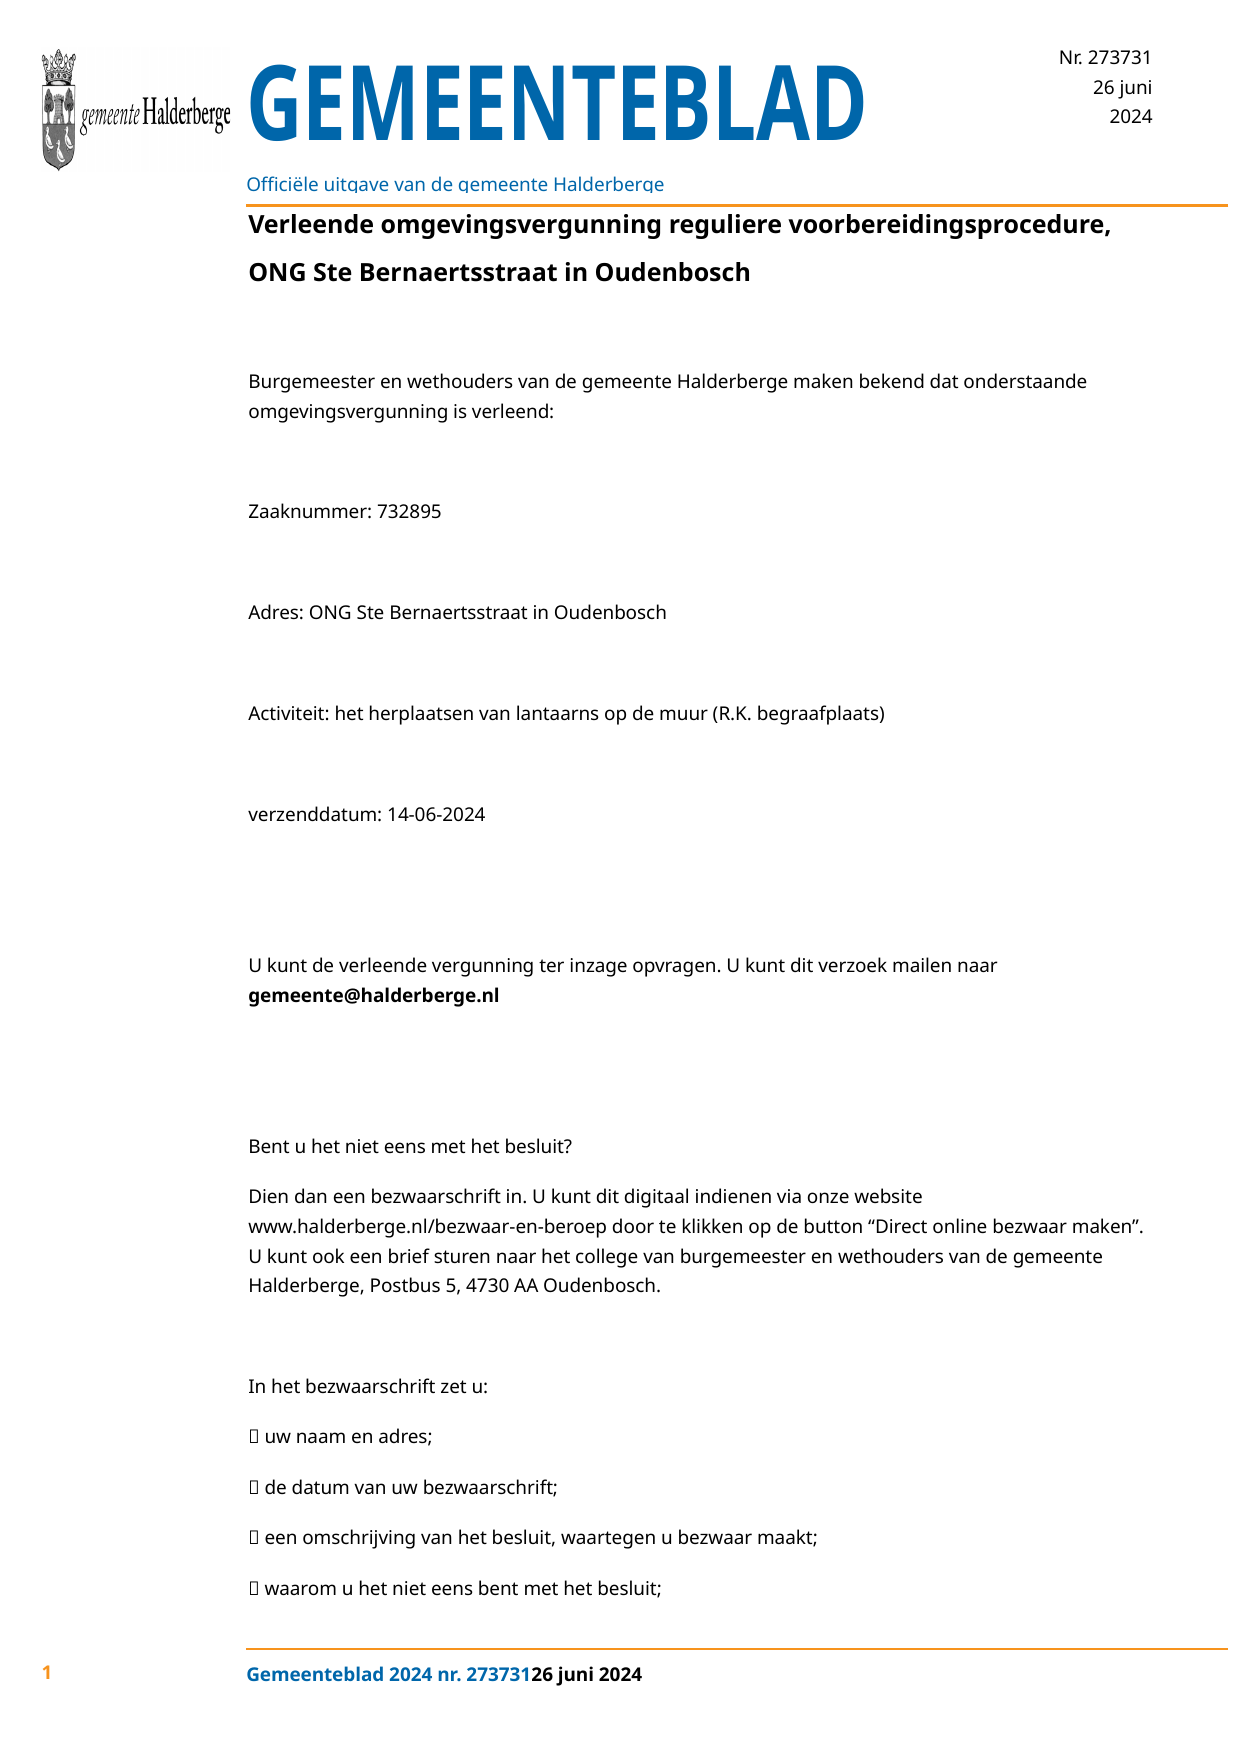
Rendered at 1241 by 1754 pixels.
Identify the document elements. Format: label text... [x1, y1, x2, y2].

text Adres: ONG Ste Bernaertsstraat in Oudenbosch [248, 599, 1152, 625]
text  een omschrijving van het besluit, waartegen u bezwaar maakt; [248, 1524, 1152, 1550]
text U kunt de verleende vergunning ter inzage opvragen. U kunt dit verzoek mailen naar gemeente@halderberge.nl [248, 952, 1152, 1008]
text verzenddatum: 14-06-2024 [248, 801, 1152, 827]
text  de datum van uw bezwaarschrift; [248, 1474, 1152, 1500]
text In het bezwaarschrift zet u: [248, 1373, 1152, 1399]
text Zaaknummer: 732895 [248, 499, 1152, 524]
picture [41, 47, 231, 172]
text Bent u het niet eens met het besluit? [248, 1133, 1152, 1159]
text  waarom u het niet eens bent met het besluit; [248, 1575, 1152, 1601]
text Verleende omgevingsvergunning reguliere voorbereidingsprocedure, ONG Ste Bernaertsstraat in Oudenbosch [248, 207, 1152, 288]
text  uw naam en adres; [248, 1424, 1152, 1449]
text Burgemeester en wethouders van de gemeente Halderberge maken bekend dat onderstaande omgevingsvergunning is verleend: [248, 368, 1152, 424]
text Activiteit: het herplaatsen van lantaarns op de muur (R.K. begraafplaats) [248, 700, 1152, 726]
text Dien dan een bezwaarschrift in. U kunt dit digitaal indienen via onze website www.halderberge.nl/bezwaar-en-beroep door te klikken op de button “Direct online bezwaar maken”. U kunt ook een brief sturen naar het college van burgemeester en wethouders van de gemeente Halderberge, Postbus 5, 4730 AA Oudenbosch. [248, 1184, 1152, 1298]
